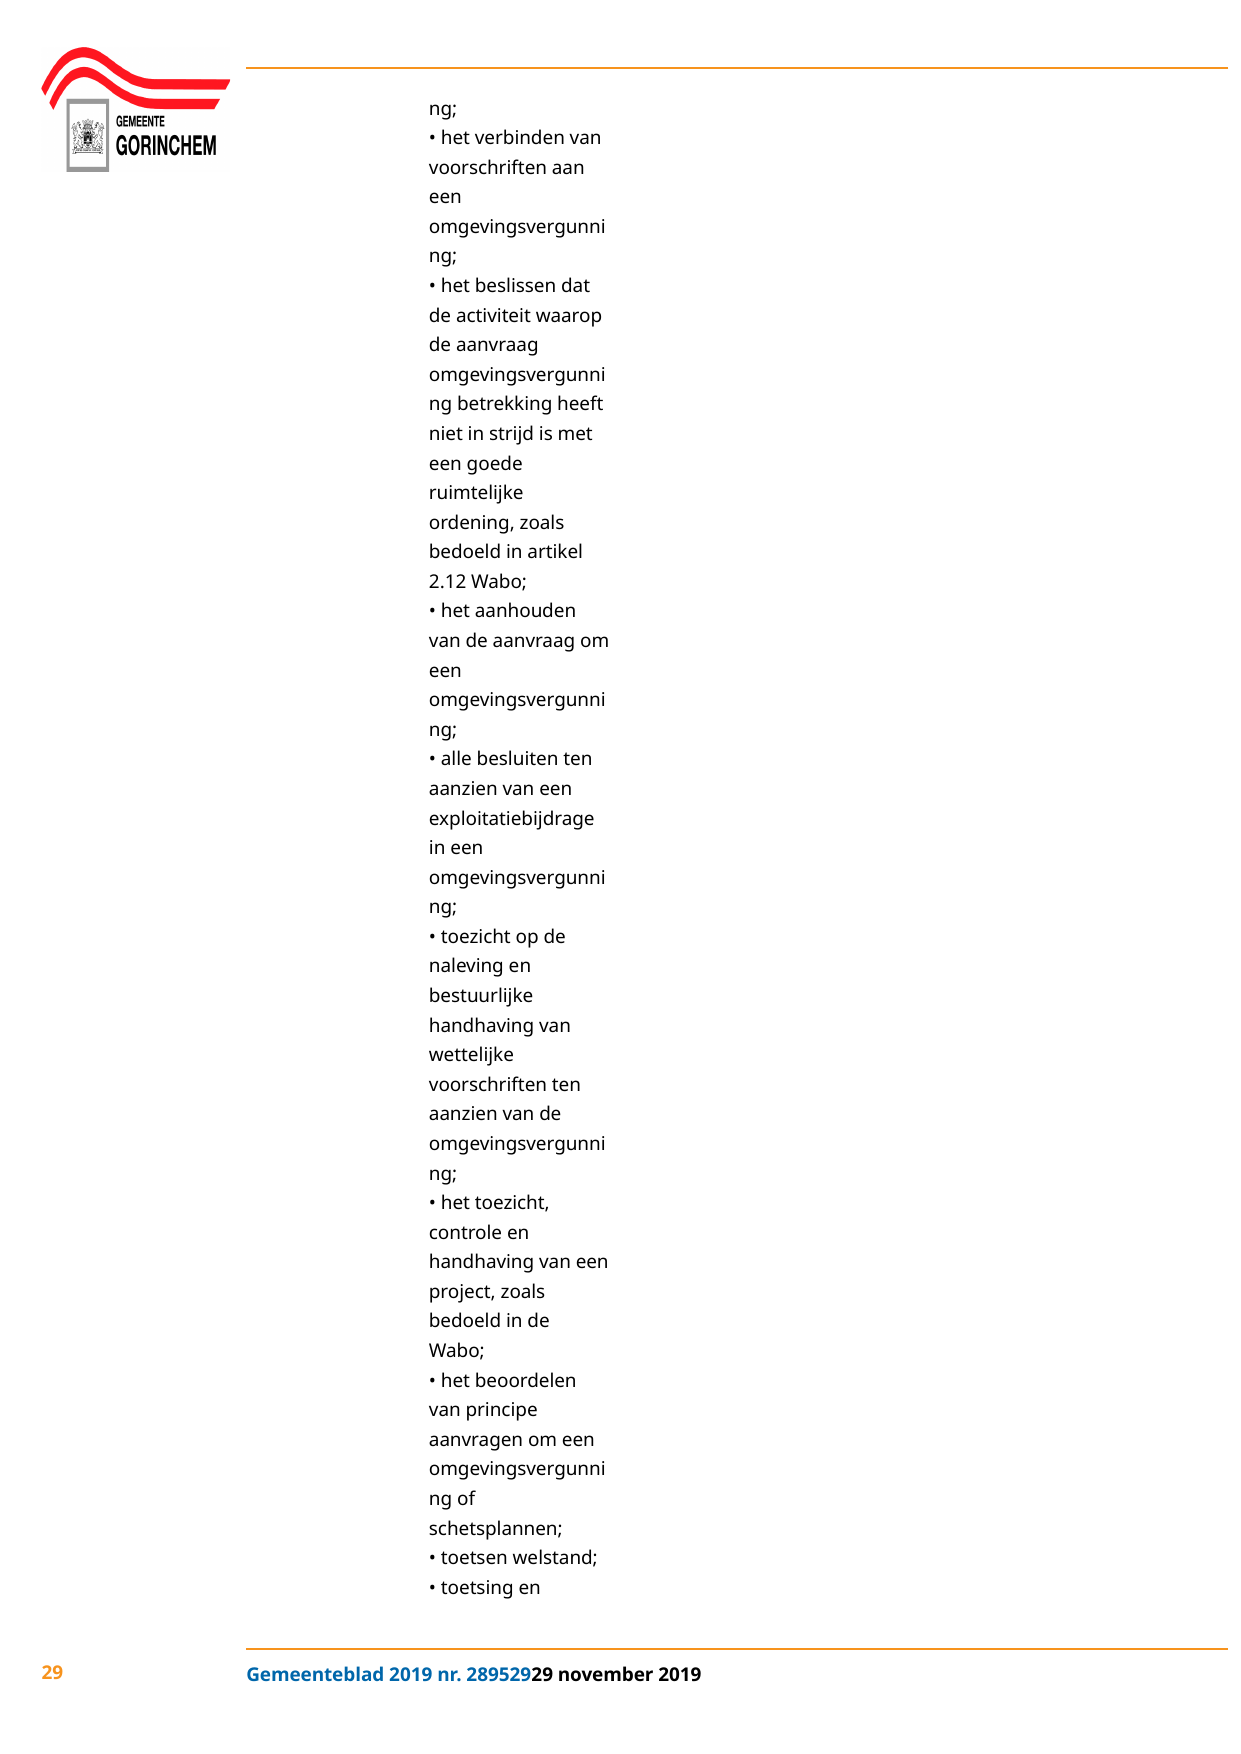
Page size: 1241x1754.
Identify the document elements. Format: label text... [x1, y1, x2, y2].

table_cell [248, 95, 429, 1600]
table_cell [790, 95, 971, 1600]
table_cell [971, 95, 1152, 1600]
picture [41, 47, 231, 172]
table_cell ng; • het verbinden van voorschriften aan een omgevingsvergunning; • het beslissen dat de activiteit waarop de aanvraag omgevingsvergunning betrekking heeft niet in strijd is met een goede ruimtelijke ordening, zoals bedoeld in artikel 2.12 Wabo; • het aanhouden van de aanvraag om een omgevingsvergunning; • alle besluiten ten aanzien van een exploitatiebijdrage in een omgevingsvergunning; • toezicht op de naleving en bestuurlijke handhaving van wettelijke voorschriften ten aanzien van de omgevingsvergunning; • het toezicht, controle en handhaving van een project, zoals bedoeld in de Wabo; • het beoordelen van principe aanvragen om een omgevingsvergunning of schetsplannen; • toetsen welstand; • toetsing en [429, 95, 609, 1600]
table_cell [609, 95, 790, 1600]
